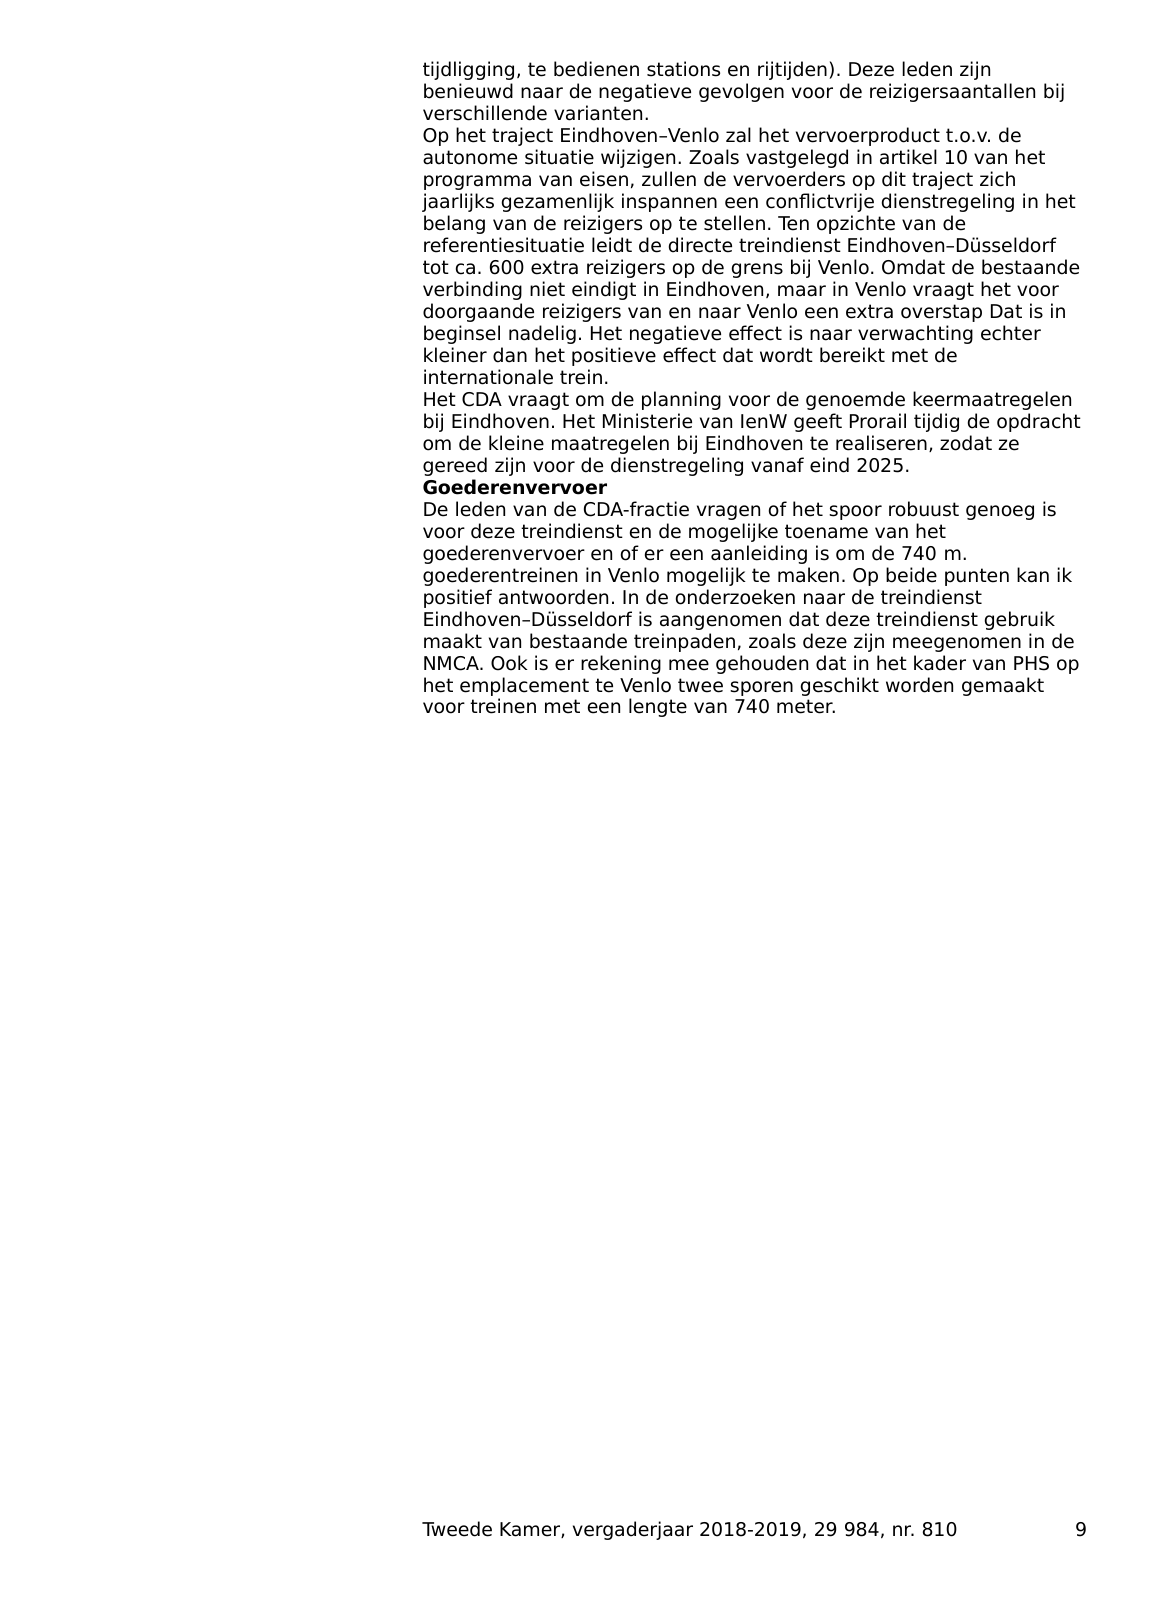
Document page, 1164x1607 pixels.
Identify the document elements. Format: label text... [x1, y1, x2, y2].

text Op het traject Eindhoven–Venlo zal het vervoerproduct t.o.v. de autonome situatie wijzigen. Zoals vastgelegd in artikel 10 van het programma van eisen, zullen de vervoerders op dit traject zich jaarlijks gezamenlijk inspannen een conflictvrije dienstregeling in het belang van de reizigers op te stellen. Ten opzichte van de referentiesituatie leidt de directe treindienst Eindhoven–Düsseldorf tot ca. 600 extra reizigers op de grens bij Venlo. Omdat de bestaande verbinding niet eindigt in Eindhoven, maar in Venlo vraagt het voor doorgaande reizigers van en naar Venlo een extra overstap Dat is in beginsel nadelig. Het negatieve effect is naar verwachting echter kleiner dan het positieve effect dat wordt bereikt met de internationale trein. [422, 125, 1087, 389]
text De leden van de CDA-fractie vragen of het spoor robuust genoeg is voor deze treindienst en de mogelijke toename van het goederenvervoer en of er een aanleiding is om de 740 m. goederentreinen in Venlo mogelijk te maken. Op beide punten kan ik positief antwoorden. In de onderzoeken naar de treindienst Eindhoven–Düsseldorf is aangenomen dat deze treindienst gebruik maakt van bestaande treinpaden, zoals deze zijn meegenomen in de NMCA. Ook is er rekening mee gehouden dat in het kader van PHS op het emplacement te Venlo twee sporen geschikt worden gemaakt voor treinen met een lengte van 740 meter. [422, 499, 1087, 718]
text Het CDA vraagt om de planning voor de genoemde keermaatregelen bij Eindhoven. Het Ministerie van IenW geeft Prorail tijdig de opdracht om de kleine maatregelen bij Eindhoven te realiseren, zodat ze gereed zijn voor de dienstregeling vanaf eind 2025. [422, 389, 1087, 477]
text tijdligging, te bedienen stations en rijtijden). Deze leden zijn benieuwd naar de negatieve gevolgen voor de reizigersaantallen bij verschillende varianten. [422, 59, 1087, 125]
text Goederenvervoer [422, 477, 1087, 499]
